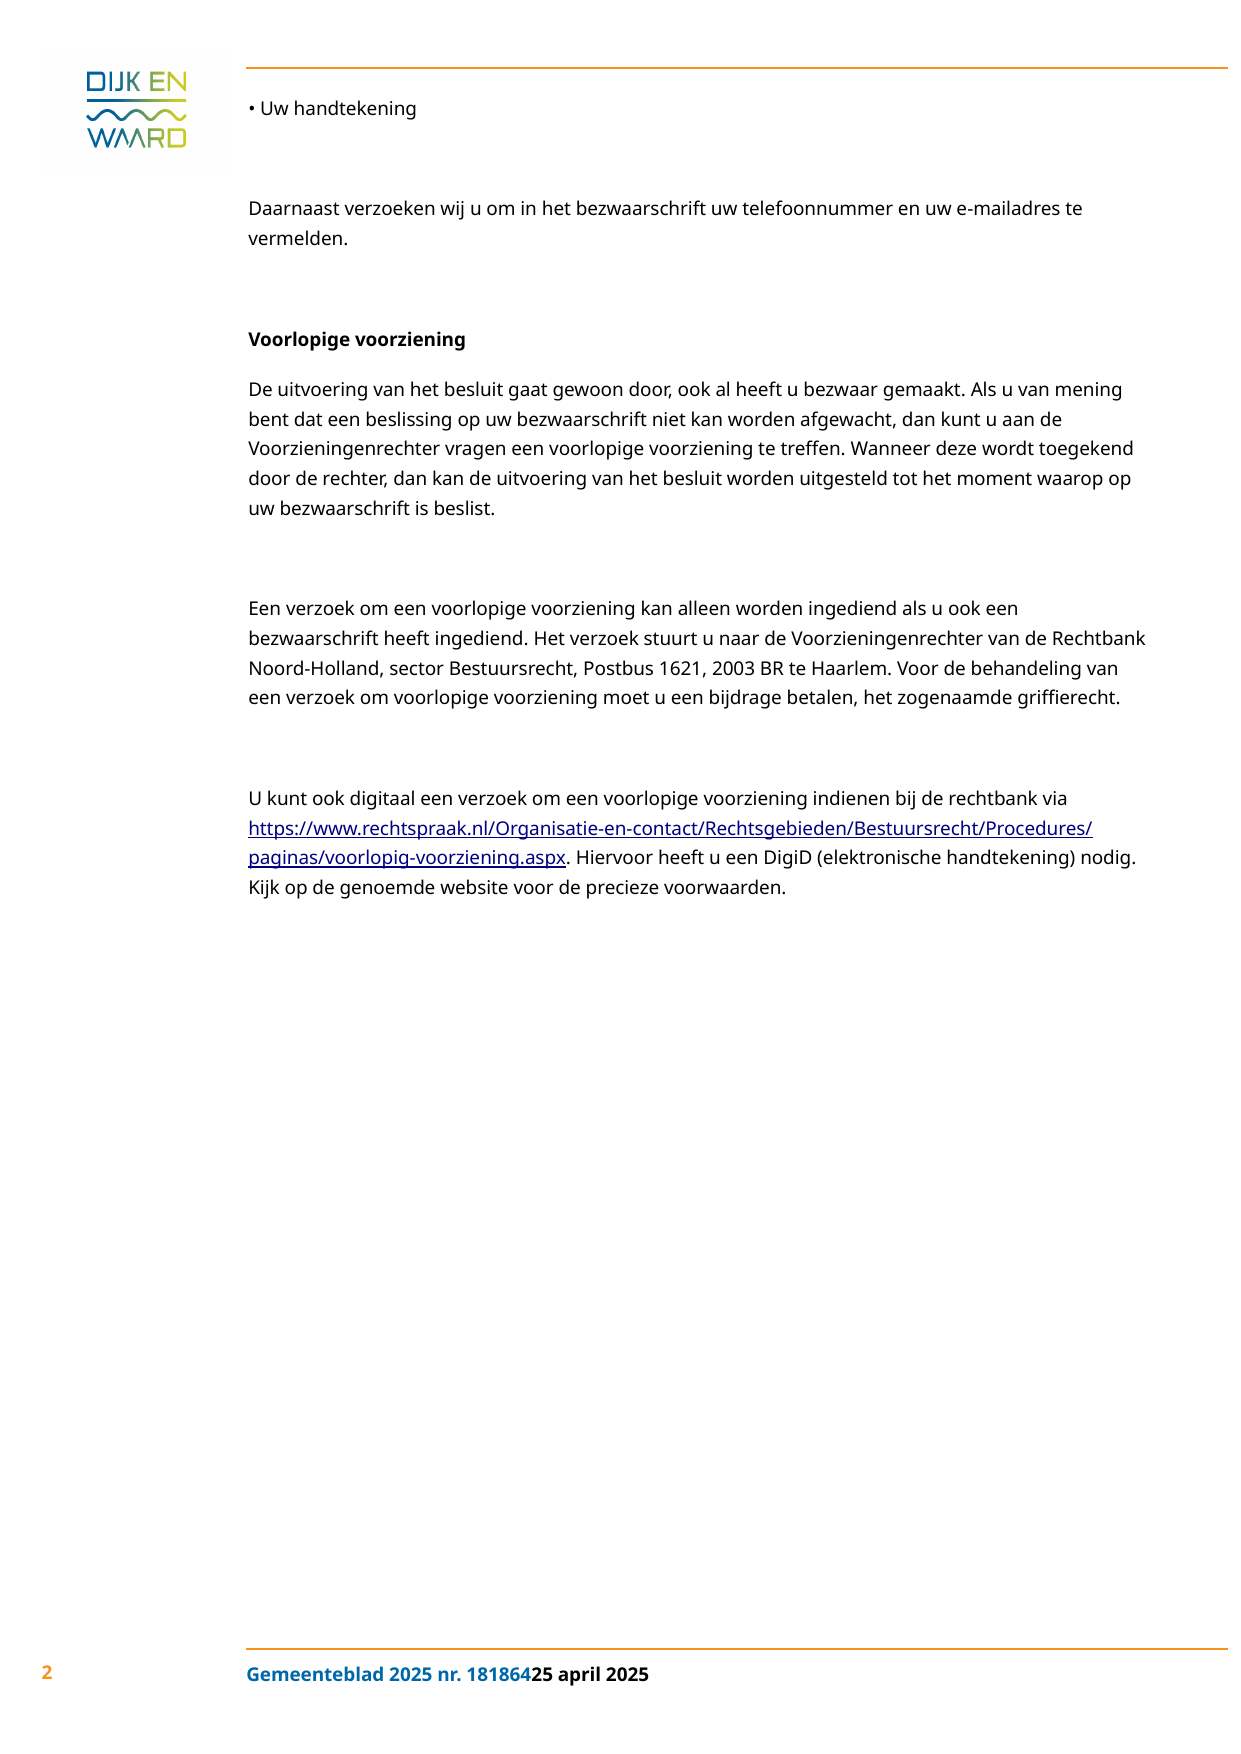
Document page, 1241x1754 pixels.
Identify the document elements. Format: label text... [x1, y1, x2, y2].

text Voorlopige voorziening [248, 326, 1152, 352]
text Daarnaast verzoeken wij u om in het bezwaarschrift uw telefoonnummer en uw e-mailadres te vermelden. [248, 196, 1152, 251]
text Een verzoek om een voorlopige voorziening kan alleen worden ingediend als u ook een bezwaarschrift heeft ingediend. Het verzoek stuurt u naar de Voorzieningenrechter van de Rechtbank Noord-Holland, sector Bestuursrecht, Postbus 1621, 2003 BR te Haarlem. Voor de behandeling van een verzoek om voorlopige voorziening moet u een bijdrage betalen, het zogenaamde griffierecht. [248, 596, 1152, 710]
picture [41, 47, 231, 172]
text • Uw handtekening [248, 95, 1152, 121]
text U kunt ook digitaal een verzoek om een voorlopige voorziening indienen bij de rechtbank via https://www.rechtspraak.nl/Organisatie-en-contact/Rechtsgebieden/Bestuursrecht/Procedures/paginas/voorlopig-voorziening.aspx. Hiervoor heeft u een DigiD (elektronische handtekening) nodig. Kijk op de genoemde website voor de precieze voorwaarden. [248, 785, 1152, 900]
text De uitvoering van het besluit gaat gewoon door, ook al heeft u bezwaar gemaakt. Als u van mening bent dat een beslissing op uw bezwaarschrift niet kan worden afgewacht, dan kunt u aan de Voorzieningenrechter vragen een voorlopige voorziening te treffen. Wanneer deze wordt toegekend door de rechter, dan kan de uitvoering van het besluit worden uitgesteld tot het moment waarop op uw bezwaarschrift is beslist. [248, 376, 1152, 521]
